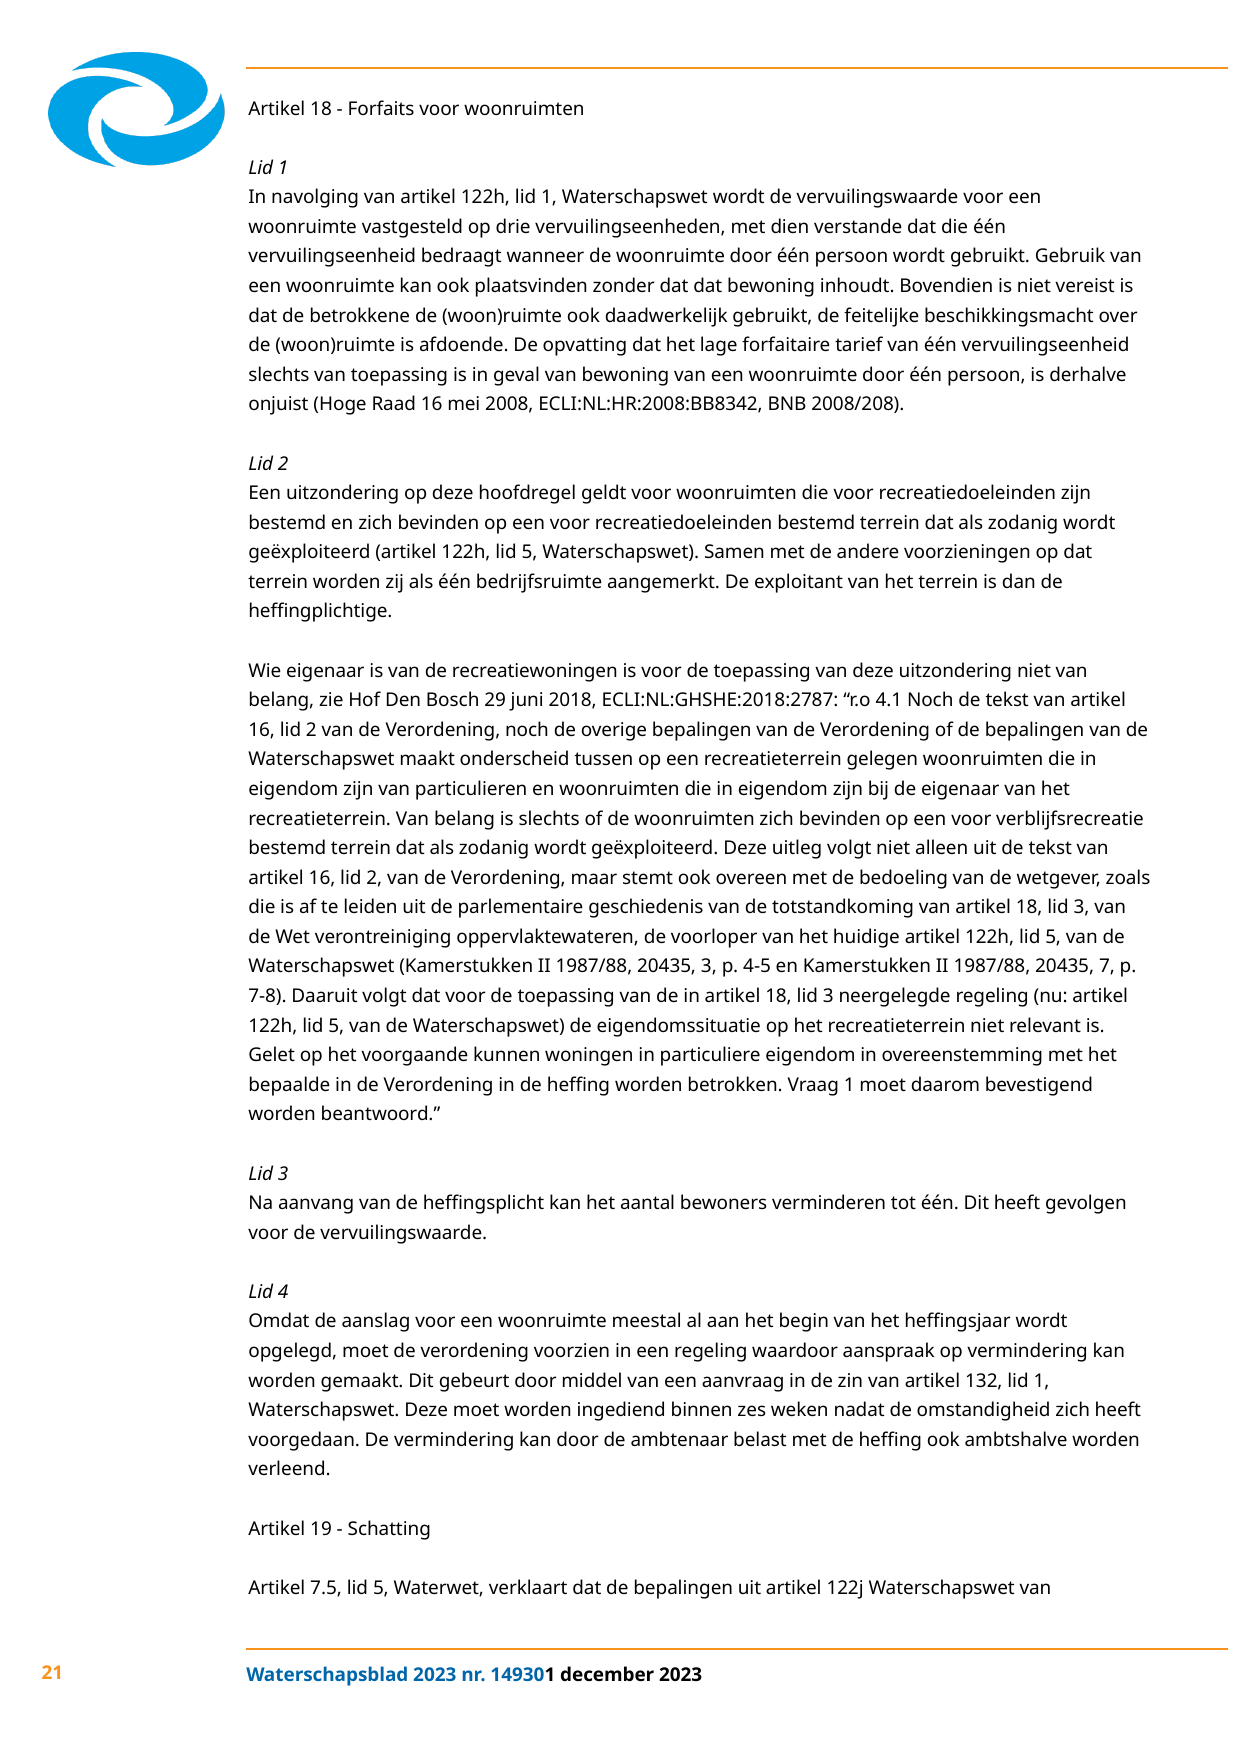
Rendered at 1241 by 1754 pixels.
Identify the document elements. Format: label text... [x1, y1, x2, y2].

text In navolging van artikel 122h, lid 1, Waterschapswet wordt de vervuilingswaarde voor een woonruimte vastgesteld op drie vervuilingseenheden, met dien verstande dat die één vervuilingseenheid bedraagt wanneer de woonruimte door één persoon wordt gebruikt. Gebruik van een woonruimte kan ook plaatsvinden zonder dat dat bewoning inhoudt. Bovendien is niet vereist is dat de betrokkene de (woon)ruimte ook daadwerkelijk gebruikt, de feitelijke beschikkingsmacht over de (woon)ruimte is afdoende. De opvatting dat het lage forfaitaire tarief van één vervuilingseenheid slechts van toepassing is in geval van bewoning van een woonruimte door één persoon, is derhalve onjuist (Hoge Raad 16 mei 2008, ECLI:NL:HR:2008:BB8342, BNB 2008/208). [248, 183, 1152, 416]
text Een uitzondering op deze hoofdregel geldt voor woonruimten die voor recreatiedoeleinden zijn bestemd en zich bevinden op een voor recreatiedoeleinden bestemd terrein dat als zodanig wordt geëxploiteerd (artikel 122h, lid 5, Waterschapswet). Samen met de andere voorzieningen op dat terrein worden zij als één bedrijfsruimte aangemerkt. De exploitant van het terrein is dan de heffingplichtige. [248, 479, 1152, 623]
text Omdat de aanslag voor een woonruimte meestal al aan het begin van het heffingsjaar wordt opgelegd, moet de verordening voorzien in een regeling waardoor aanspraak op vermindering kan worden gemaakt. Dit gebeurt door middel van een aanvraag in de zin van artikel 132, lid 1, Waterschapswet. Deze moet worden ingediend binnen zes weken nadat de omstandigheid zich heeft voorgedaan. De vermindering kan door de ambtenaar belast met de heffing ook ambtshalve worden verleend. [248, 1308, 1152, 1481]
text Artikel 18 - Forfaits voor woonruimten [248, 95, 1152, 121]
text Lid 3 [248, 1160, 1152, 1186]
text Na aanvang van de heffingsplicht kan het aantal bewoners verminderen tot één. Dit heeft gevolgen voor de vervuilingswaarde. [248, 1189, 1152, 1245]
text Artikel 19 - Schatting [248, 1515, 1152, 1541]
text Artikel 7.5, lid 5, Waterwet, verklaart dat de bepalingen uit artikel 122j Waterschapswet van [248, 1574, 1152, 1600]
text Lid 1 [248, 154, 1152, 180]
text Lid 2 [248, 450, 1152, 476]
text Lid 4 [248, 1278, 1152, 1304]
text Wie eigenaar is van de recreatiewoningen is voor de toepassing van deze uitzondering niet van belang, zie Hof Den Bosch 29 juni 2018, ECLI:NL:GHSHE:2018:2787: “r.o 4.1 Noch de tekst van artikel 16, lid 2 van de Verordening, noch de overige bepalingen van de Verordening of de bepalingen van de Waterschapswet maakt onderscheid tussen op een recreatieterrein gelegen woonruimten die in eigendom zijn van particulieren en woonruimten die in eigendom zijn bij de eigenaar van het recreatieterrein. Van belang is slechts of de woonruimten zich bevinden op een voor verblijfsrecreatie bestemd terrein dat als zodanig wordt geëxploiteerd. Deze uitleg volgt niet alleen uit de tekst van artikel 16, lid 2, van de Verordening, maar stemt ook overeen met de bedoeling van de wetgever, zoals die is af te leiden uit de parlementaire geschiedenis van de totstandkoming van artikel 18, lid 3, van de Wet verontreiniging oppervlaktewateren, de voorloper van het huidige artikel 122h, lid 5, van de Waterschapswet (Kamerstukken II 1987/88, 20435, 3, p. 4-5 en Kamerstukken II 1987/88, 20435, 7, p. 7-8). Daaruit volgt dat voor de toepassing van de in artikel 18, lid 3 neergelegde regeling (nu: artikel 122h, lid 5, van de Waterschapswet) de eigendomssituatie op het recreatieterrein niet relevant is. Gelet op het voorgaande kunnen woningen in particuliere eigendom in overeenstemming met het bepaalde in de Verordening in de heffing worden betrokken. Vraag 1 moet daarom bevestigend worden beantwoord.” [248, 657, 1152, 1126]
picture [41, 47, 231, 172]
